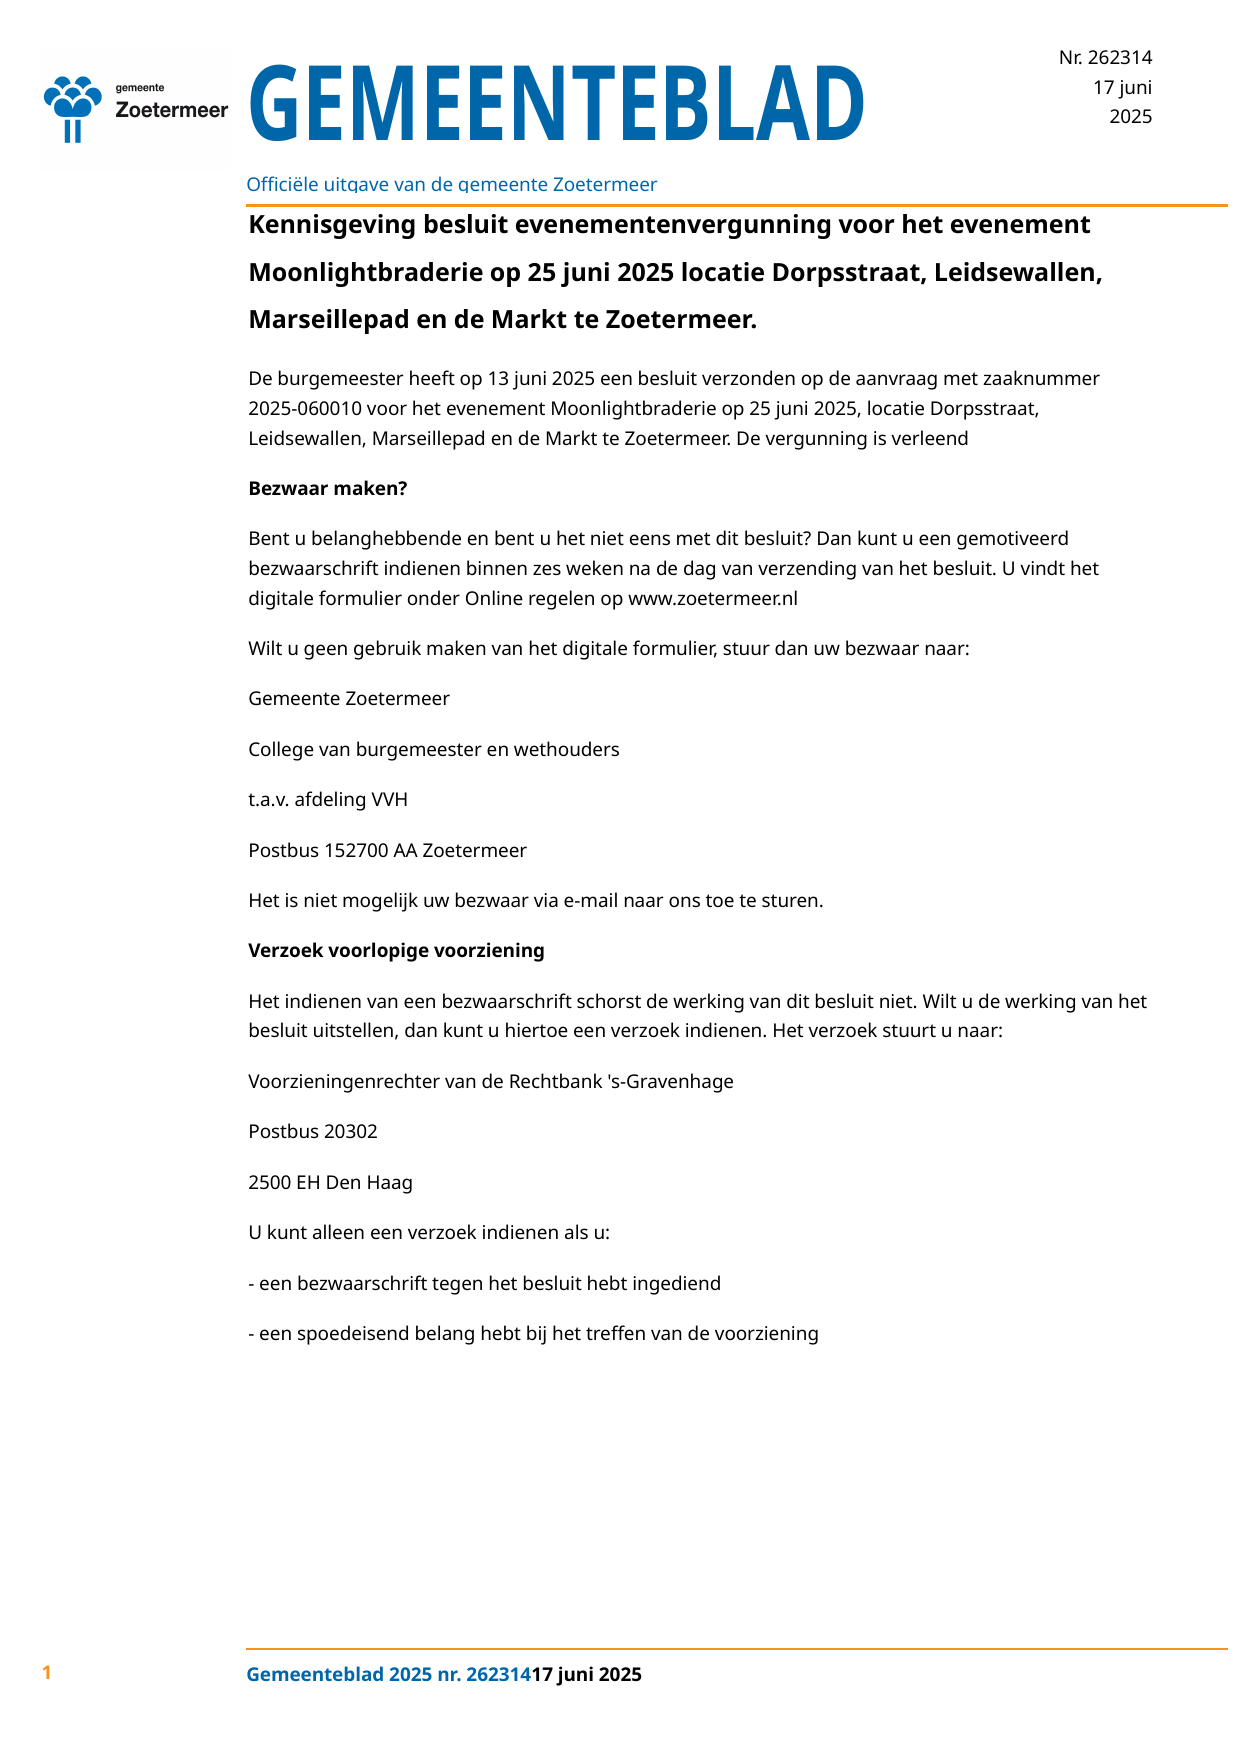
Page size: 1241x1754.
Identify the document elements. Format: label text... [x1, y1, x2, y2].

text - een bezwaarschrift tegen het besluit hebt ingediend [248, 1270, 1152, 1295]
text U kunt alleen een verzoek indienen als u: [248, 1219, 1152, 1245]
text De burgemeester heeft op 13 juni 2025 een besluit verzonden op de aanvraag met zaaknummer 2025-060010 voor het evenement Moonlightbraderie op 25 juni 2025, locatie Dorpsstraat, Leidsewallen, Marseillepad en de Markt te Zoetermeer. De vergunning is verleend [248, 366, 1152, 450]
text Wilt u geen gebruik maken van het digitale formulier, stuur dan uw bezwaar naar: [248, 635, 1152, 661]
text 2500 EH Den Haag [248, 1169, 1152, 1194]
text t.a.v. afdeling VVH [248, 786, 1152, 812]
text Bezwaar maken? [248, 475, 1152, 501]
text Postbus 20302 [248, 1118, 1152, 1144]
text Het indienen van een bezwaarschrift schorst de werking van dit besluit niet. Wilt u de werking van het besluit uitstellen, dan kunt u hiertoe een verzoek indienen. Het verzoek stuurt u naar: [248, 988, 1152, 1043]
picture [41, 47, 231, 172]
text Gemeente Zoetermeer [248, 686, 1152, 711]
text Verzoek voorlopige voorziening [248, 938, 1152, 963]
text Het is niet mogelijk uw bezwaar via e-mail naar ons toe te sturen. [248, 887, 1152, 913]
text Bent u belanghebbende en bent u het niet eens met dit besluit? Dan kunt u een gemotiveerd bezwaarschrift indienen binnen zes weken na de dag van verzending van het besluit. U vindt het digitale formulier onder Online regelen op www.zoetermeer.nl [248, 526, 1152, 610]
text Postbus 152700 AA Zoetermeer [248, 837, 1152, 862]
text Voorzieningenrechter van de Rechtbank 's-Gravenhage [248, 1068, 1152, 1094]
text Kennisgeving besluit evenementenvergunning voor het evenement Moonlightbraderie op 25 juni 2025 locatie Dorpsstraat, Leidsewallen, Marseillepad en de Markt te Zoetermeer. [248, 207, 1152, 336]
text - een spoedeisend belang hebt bij het treffen van de voorziening [248, 1320, 1152, 1346]
text College van burgemeester en wethouders [248, 736, 1152, 762]
